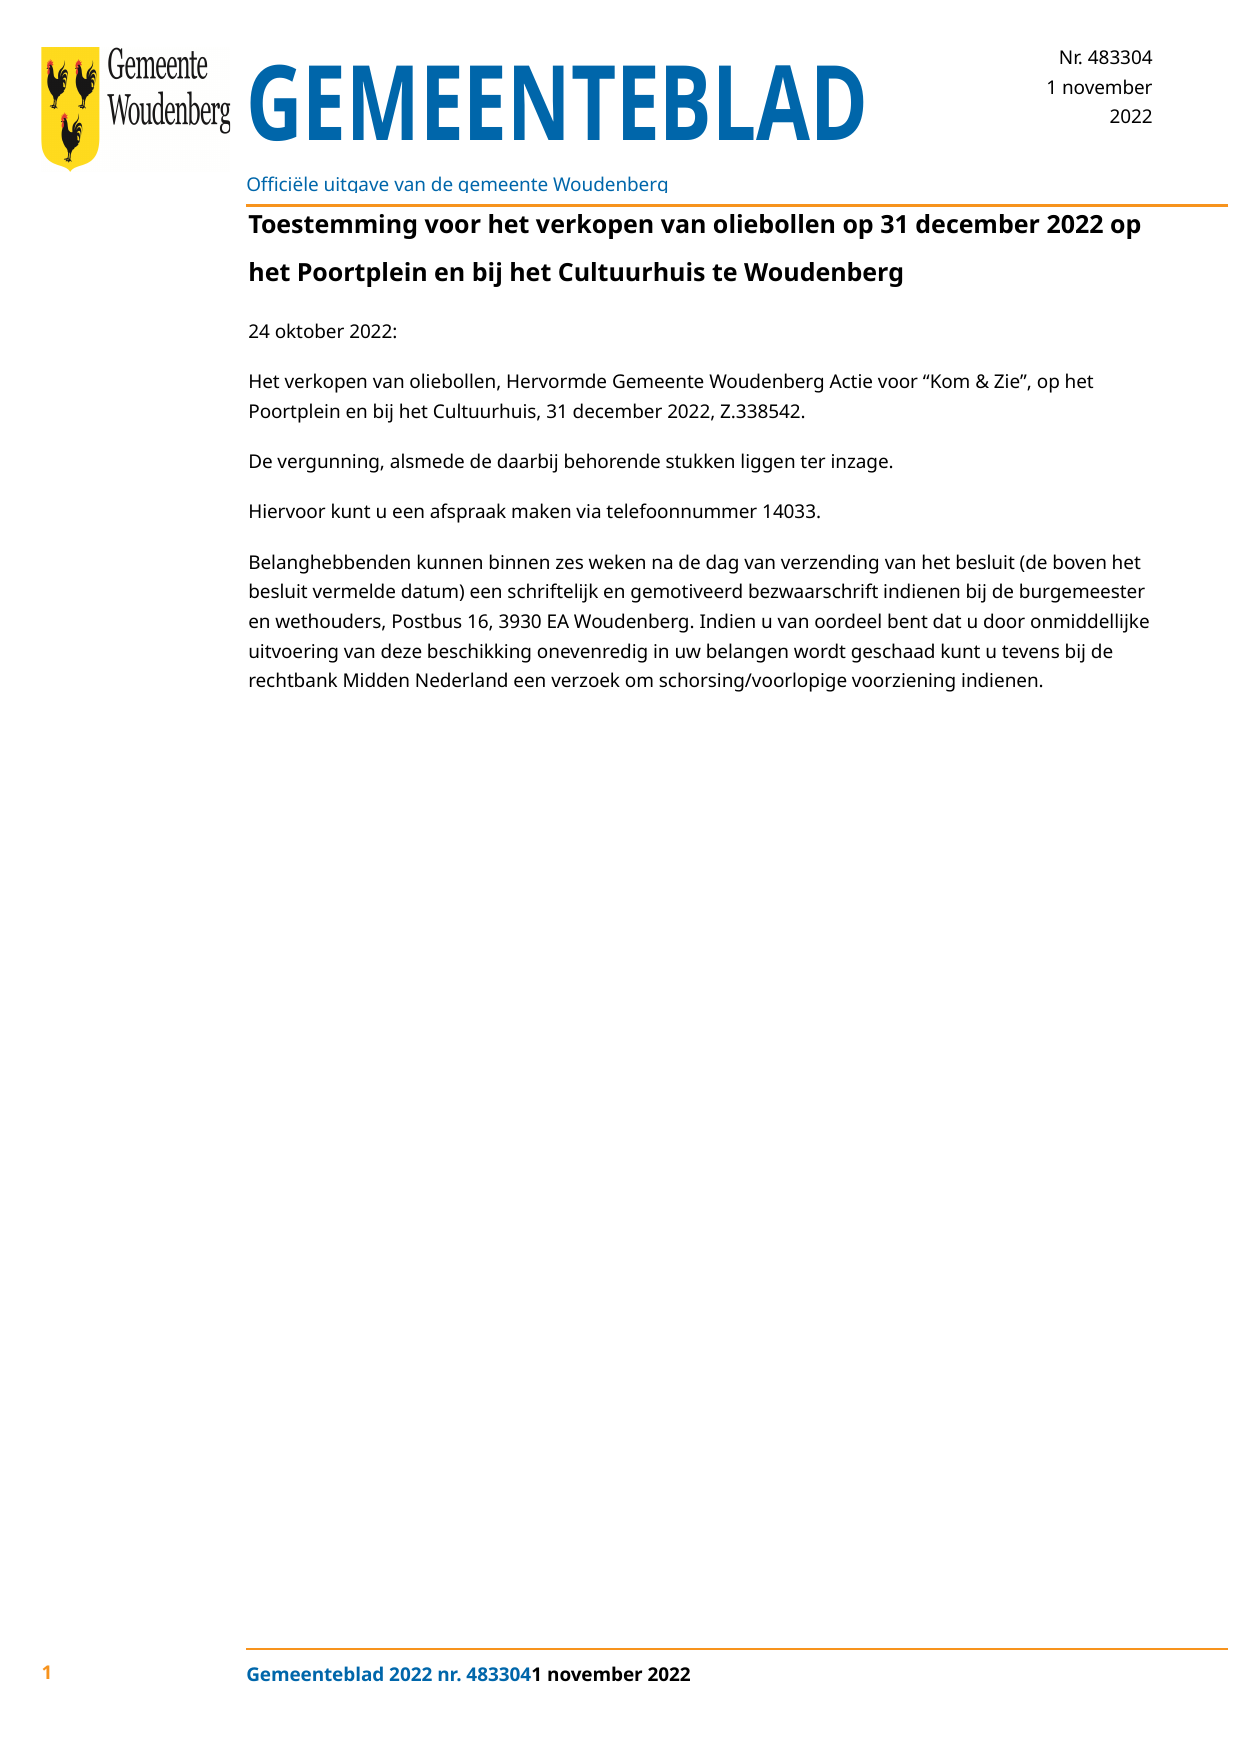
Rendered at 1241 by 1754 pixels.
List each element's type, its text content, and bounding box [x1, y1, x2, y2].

text Hiervoor kunt u een afspraak maken via telefoonnummer 14033. [248, 499, 1152, 524]
picture [41, 47, 231, 172]
text Belanghebbenden kunnen binnen zes weken na de dag van verzending van het besluit (de boven het besluit vermelde datum) een schriftelijk en gemotiveerd bezwaarschrift indienen bij de burgemeester en wethouders, Postbus 16, 3930 EA Woudenberg. Indien u van oordeel bent dat u door onmiddellijke uitvoering van deze beschikking onevenredig in uw belangen wordt geschaad kunt u tevens bij de rechtbank Midden Nederland een verzoek om schorsing/voorlopige voorziening indienen. [248, 549, 1152, 693]
text De vergunning, alsmede de daarbij behorende stukken liggen ter inzage. [248, 448, 1152, 474]
text Toestemming voor het verkopen van oliebollen op 31 december 2022 op het Poortplein en bij het Cultuurhuis te Woudenberg [248, 207, 1152, 288]
text 24 oktober 2022: [248, 318, 1152, 344]
text Het verkopen van oliebollen, Hervormde Gemeente Woudenberg Actie voor “Kom & Zie”, op het Poortplein en bij het Cultuurhuis, 31 december 2022, Z.338542. [248, 368, 1152, 424]
